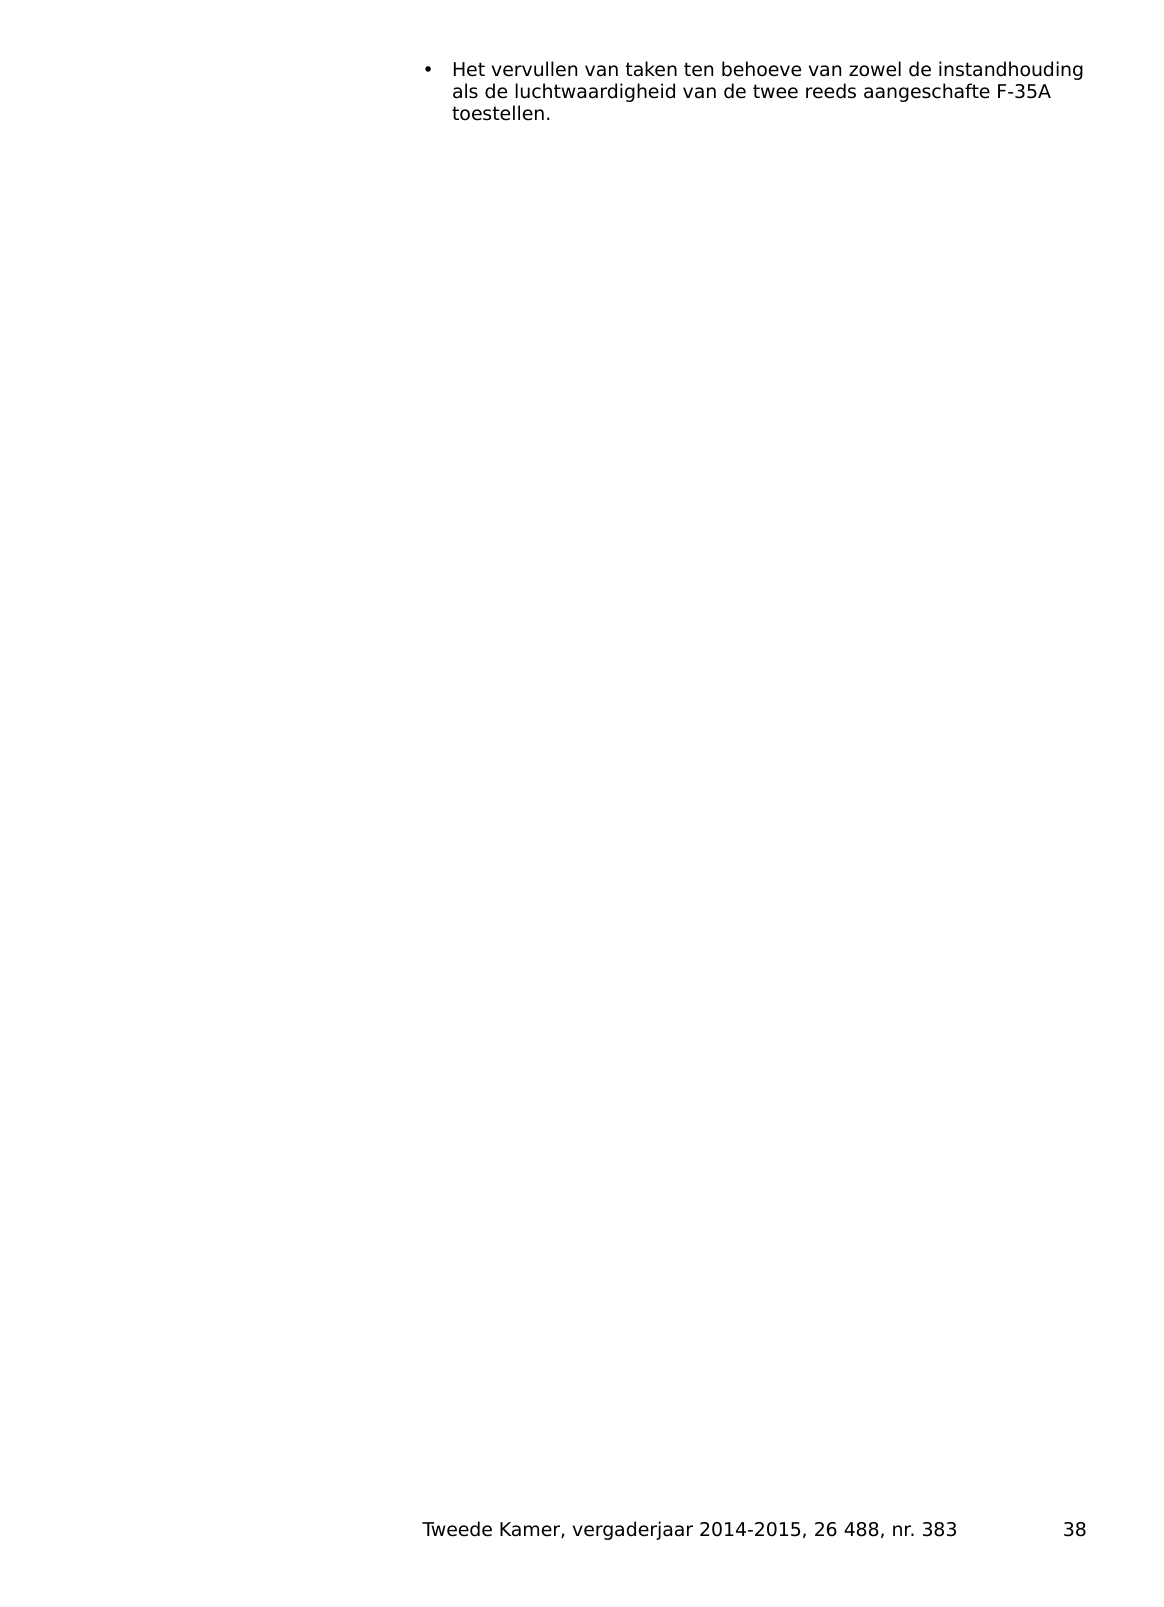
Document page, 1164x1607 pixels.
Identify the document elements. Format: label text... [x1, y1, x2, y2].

text • Het vervullen van taken ten behoeve van zowel de instandhouding als de luchtwaardigheid van de twee reeds aangeschafte F-35A toestellen. [422, 59, 1087, 125]
